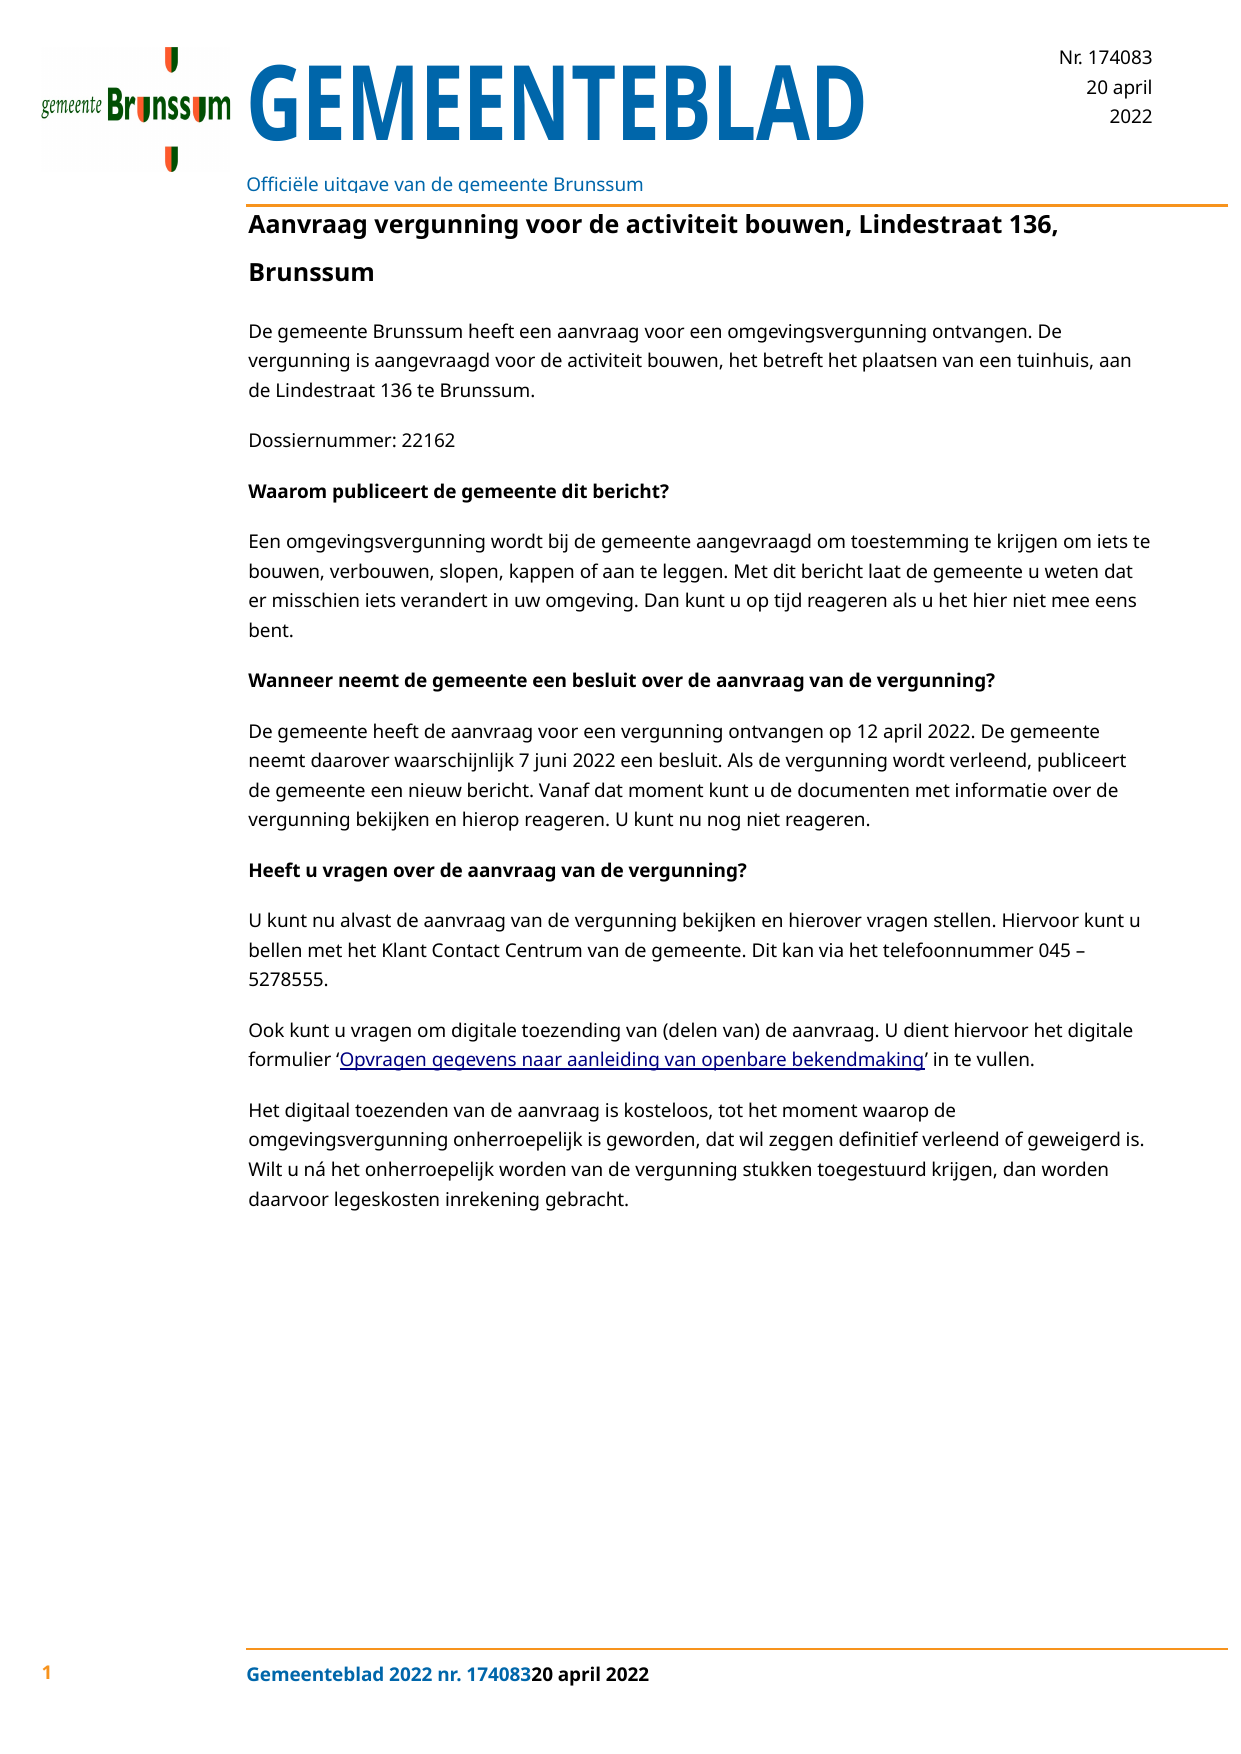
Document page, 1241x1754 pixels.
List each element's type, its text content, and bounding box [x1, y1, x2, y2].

text Dossiernummer: 22162 [248, 427, 1152, 453]
text De gemeente Brunssum heeft een aanvraag voor een omgevingsvergunning ontvangen. De vergunning is aangevraagd voor de activiteit bouwen, het betreft het plaatsen van een tuinhuis, aan de Lindestraat 136 te Brunssum. [248, 318, 1152, 403]
text Ook kunt u vragen om digitale toezending van (delen van) de aanvraag. U dient hiervoor het digitale formulier ‘Opvragen gegevens naar aanleiding van openbare bekendmaking’ in te vullen. [248, 1017, 1152, 1072]
picture [41, 47, 231, 172]
text Aanvraag vergunning voor de activiteit bouwen, Lindestraat 136, Brunssum [248, 207, 1152, 288]
text De gemeente heeft de aanvraag voor een vergunning ontvangen op 12 april 2022. De gemeente neemt daarover waarschijnlijk 7 juni 2022 een besluit. Als de vergunning wordt verleend, publiceert de gemeente een nieuw bericht. Vanaf dat moment kunt u de documenten met informatie over de vergunning bekijken en hierop reageren. U kunt nu nog niet reageren. [248, 718, 1152, 832]
text Waarom publiceert de gemeente dit bericht? [248, 478, 1152, 504]
text U kunt nu alvast de aanvraag van de vergunning bekijken en hierover vragen stellen. Hiervoor kunt u bellen met het Klant Contact Centrum van de gemeente. Dit kan via het telefoonnummer 045 – 5278555. [248, 907, 1152, 992]
text Het digitaal toezenden van de aanvraag is kosteloos, tot het moment waarop de omgevingsvergunning onherroepelijk is geworden, dat wil zeggen definitief verleend of geweigerd is. Wilt u ná het onherroepelijk worden van de vergunning stukken toegestuurd krijgen, dan worden daarvoor legeskosten inrekening gebracht. [248, 1097, 1152, 1212]
text Heeft u vragen over de aanvraag van de vergunning? [248, 857, 1152, 883]
text Een omgevingsvergunning wordt bij de gemeente aangevraagd om toestemming te krijgen om iets te bouwen, verbouwen, slopen, kappen of aan te leggen. Met dit bericht laat de gemeente u weten dat er misschien iets verandert in uw omgeving. Dan kunt u op tijd reageren als u het hier niet mee eens bent. [248, 528, 1152, 643]
text Wanneer neemt de gemeente een besluit over de aanvraag van de vergunning? [248, 667, 1152, 693]
